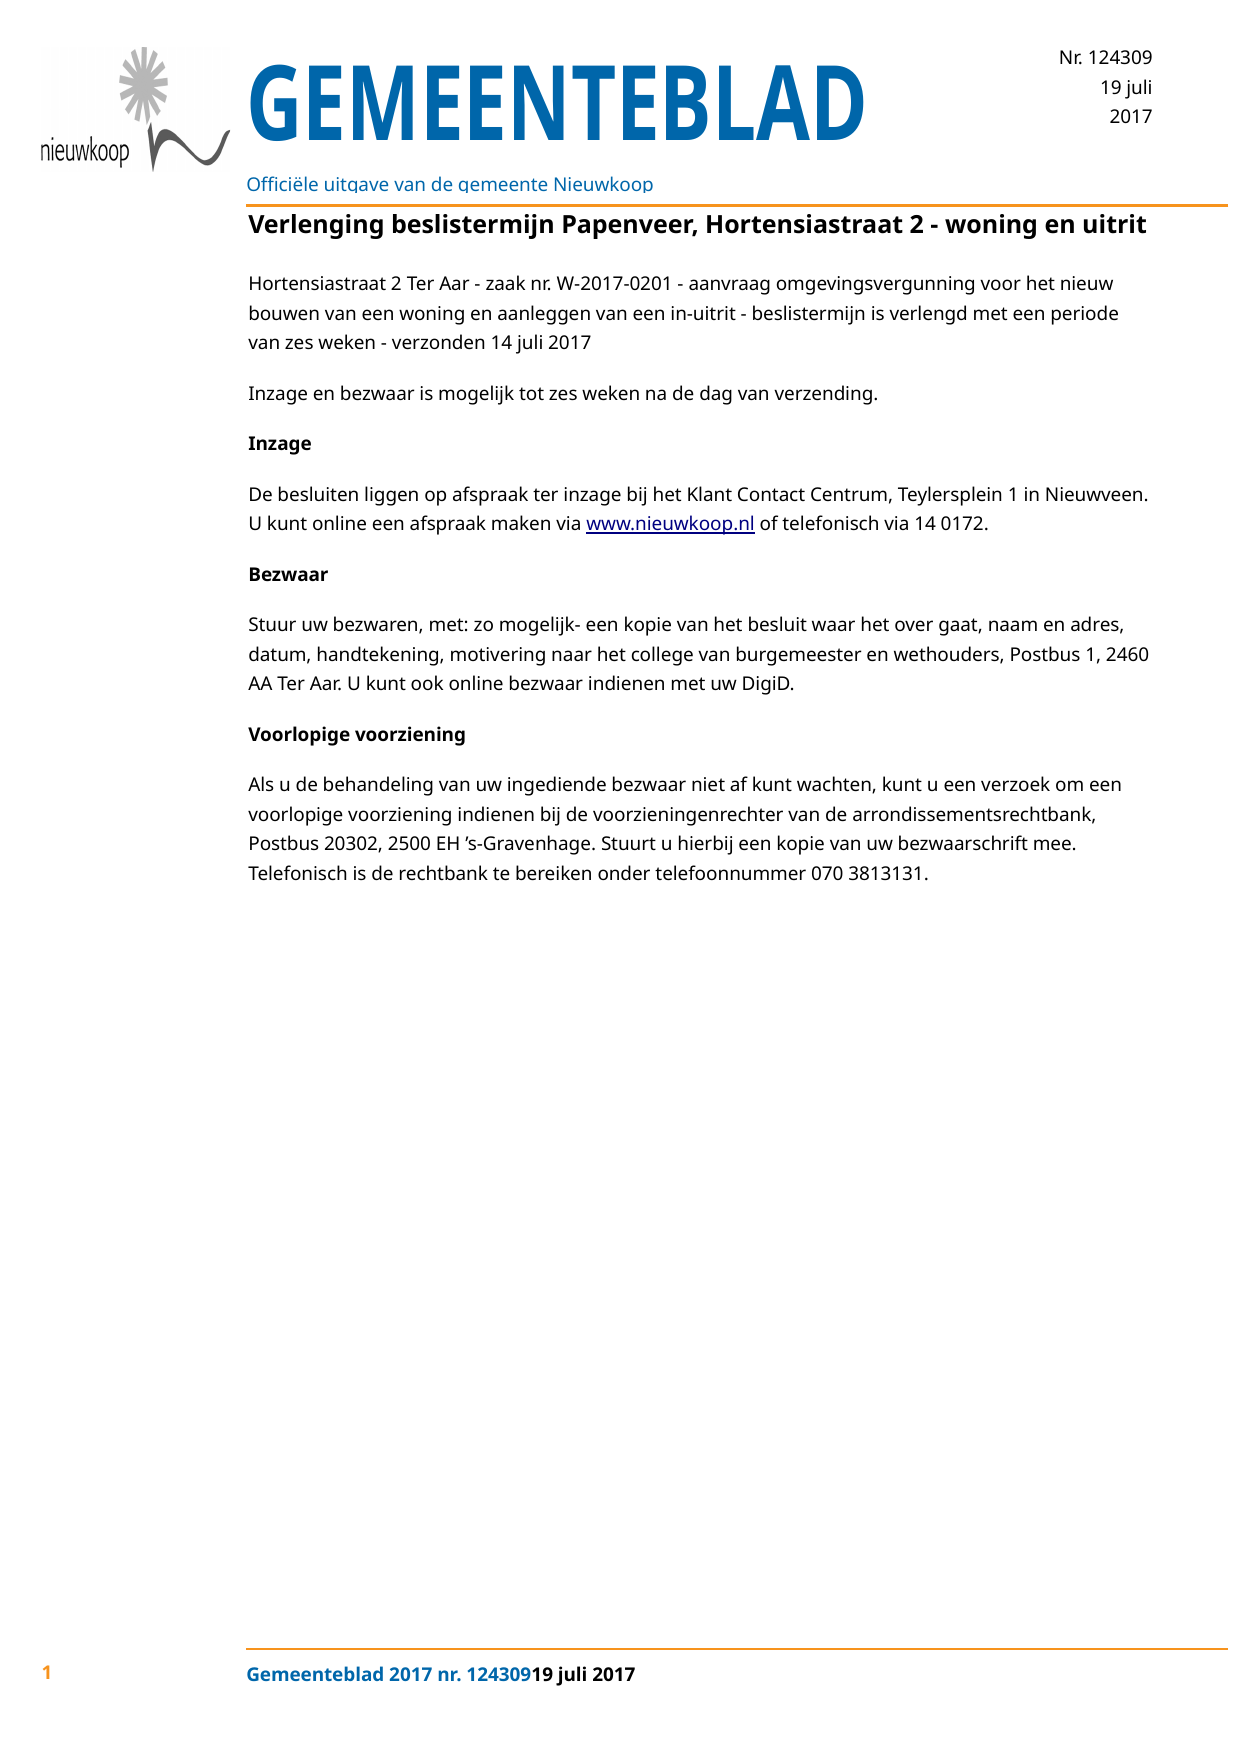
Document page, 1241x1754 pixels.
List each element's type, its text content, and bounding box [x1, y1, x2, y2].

text Voorlopige voorziening [248, 721, 1152, 746]
text Inzage [248, 430, 1152, 456]
text De besluiten liggen op afspraak ter inzage bij het Klant Contact Centrum, Teylersplein 1 in Nieuwveen. U kunt online een afspraak maken via www.nieuwkoop.nl of telefonisch via 14 0172. [248, 481, 1152, 536]
text Stuur uw bezwaren, met: zo mogelijk- een kopie van het besluit waar het over gaat, naam en adres, datum, handtekening, motivering naar het college van burgemeester en wethouders, Postbus 1, 2460 AA Ter Aar. U kunt ook online bezwaar indienen met uw DigiD. [248, 611, 1152, 696]
text Hortensiastraat 2 Ter Aar - zaak nr. W-2017-0201 - aanvraag omgevingsvergunning voor het nieuw bouwen van een woning en aanleggen van een in-uitrit - beslistermijn is verlengd met een periode van zes weken - verzonden 14 juli 2017 [248, 270, 1152, 355]
text Inzage en bezwaar is mogelijk tot zes weken na de dag van verzending. [248, 380, 1152, 406]
text Bezwaar [248, 561, 1152, 586]
text Als u de behandeling van uw ingediende bezwaar niet af kunt wachten, kunt u een verzoek om een voorlopige voorziening indienen bij de voorzieningenrechter van de arrondissementsrechtbank, Postbus 20302, 2500 EH ’s-Gravenhage. Stuurt u hierbij een kopie van uw bezwaarschrift mee. Telefonisch is de rechtbank te bereiken onder telefoonnummer 070 3813131. [248, 771, 1152, 886]
picture [41, 47, 231, 172]
text Verlenging beslistermijn Papenveer, Hortensiastraat 2 - woning en uitrit [248, 207, 1152, 241]
